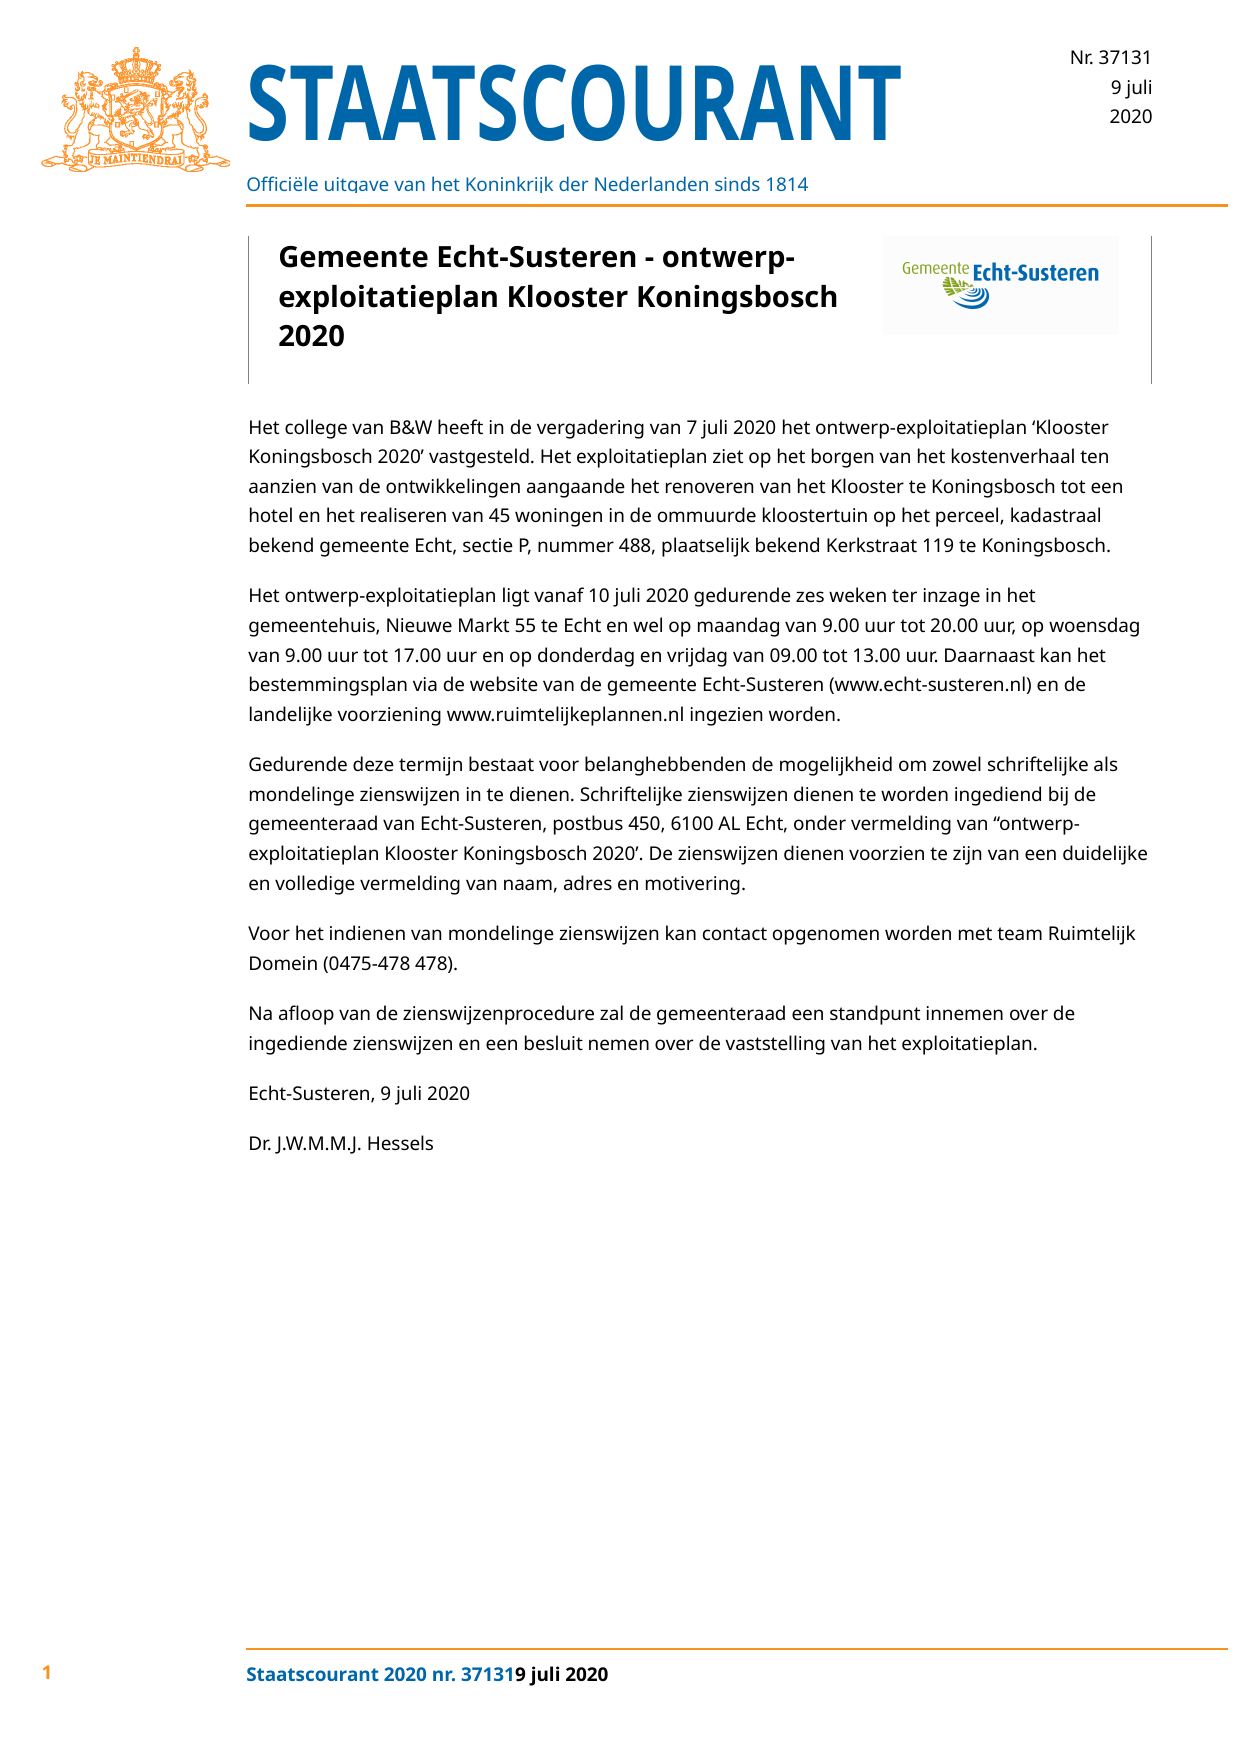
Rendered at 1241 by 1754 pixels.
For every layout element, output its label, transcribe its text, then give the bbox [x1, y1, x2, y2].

picture [41, 47, 231, 172]
text Echt-Susteren, 9 juli 2020 [248, 1080, 1152, 1106]
text Gedurende deze termijn bestaat voor belanghebbenden de mogelijkheid om zowel schriftelijke als mondelinge zienswijzen in te dienen. Schriftelijke zienswijzen dienen te worden ingediend bij de gemeenteraad van Echt-Susteren, postbus 450, 6100 AL Echt, onder vermelding van “ontwerp-exploitatieplan Klooster Koningsbosch 2020’. De zienswijzen dienen voorzien te zijn van een duidelijke en volledige vermelding van naam, adres en motivering. [248, 751, 1152, 896]
table_header Gemeente Echt-Susteren - ontwerp-exploitatieplan Klooster Koningsbosch 2020 [249, 236, 850, 384]
text Dr. J.W.M.M.J. Hessels [248, 1131, 1152, 1156]
picture [882, 236, 1119, 335]
table_header [850, 236, 1151, 384]
text Het college van B&W heeft in de vergadering van 7 juli 2020 het ontwerp-exploitatieplan ‘Klooster Koningsbosch 2020’ vastgesteld. Het exploitatieplan ziet op het borgen van het kostenverhaal ten aanzien van de ontwikkelingen aangaande het renoveren van het Klooster te Koningsbosch tot een hotel en het realiseren van 45 woningen in de ommuurde kloostertuin op het perceel, kadastraal bekend gemeente Echt, sectie P, nummer 488, plaatselijk bekend Kerkstraat 119 te Koningsbosch. [248, 414, 1152, 558]
text Het ontwerp-exploitatieplan ligt vanaf 10 juli 2020 gedurende zes weken ter inzage in het gemeentehuis, Nieuwe Markt 55 te Echt en wel op maandag van 9.00 uur tot 20.00 uur, op woensdag van 9.00 uur tot 17.00 uur en op donderdag en vrijdag van 09.00 tot 13.00 uur. Daarnaast kan het bestemmingsplan via de website van de gemeente Echt-Susteren (www.echt-susteren.nl) en de landelijke voorziening www.ruimtelijkeplannen.nl ingezien worden. [248, 583, 1152, 727]
text Voor het indienen van mondelinge zienswijzen kan contact opgenomen worden met team Ruimtelijk Domein (0475-478 478). [248, 920, 1152, 976]
text Na afloop van de zienswijzenprocedure zal de gemeenteraad een standpunt innemen over de ingediende zienswijzen en een besluit nemen over de vaststelling van het exploitatieplan. [248, 1000, 1152, 1056]
